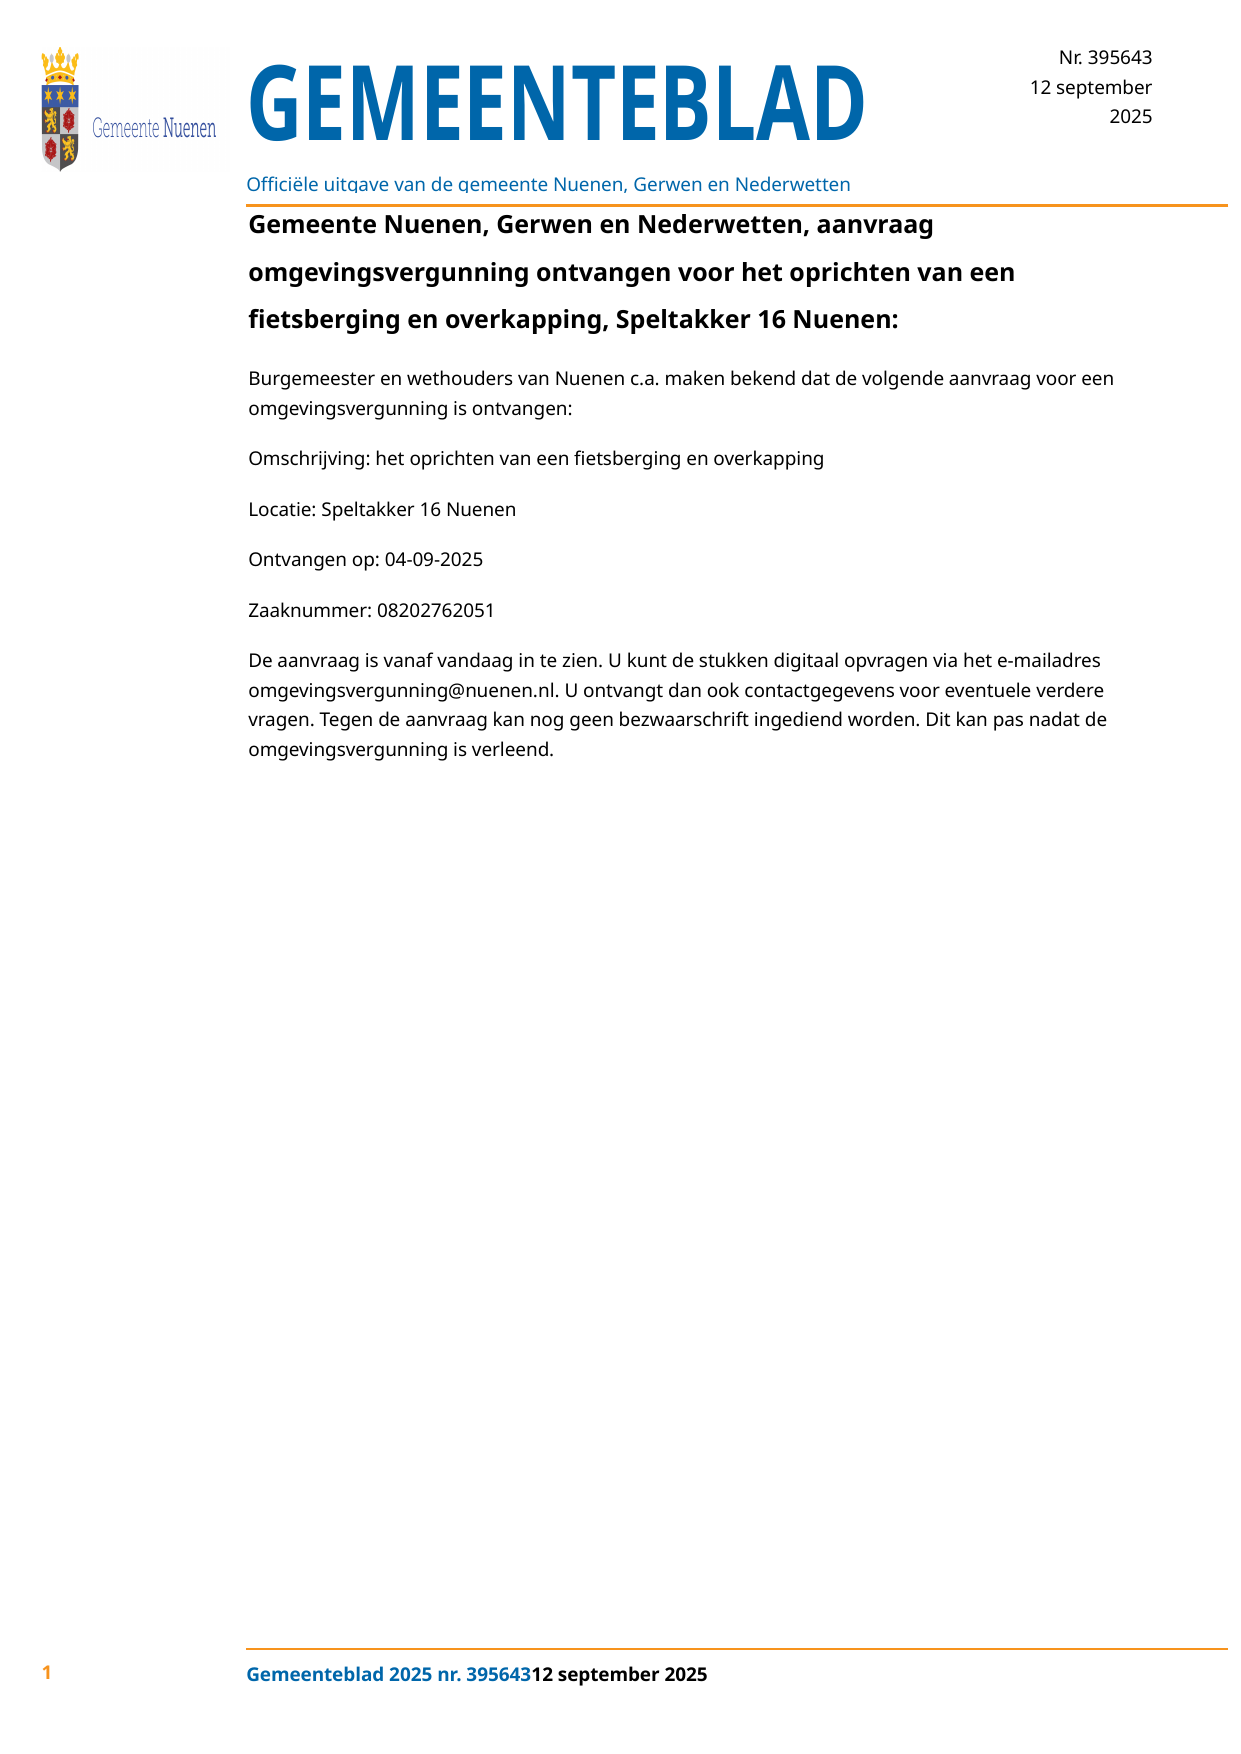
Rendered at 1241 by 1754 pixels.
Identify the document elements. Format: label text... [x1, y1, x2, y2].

text Burgemeester en wethouders van Nuenen c.a. maken bekend dat de volgende aanvraag voor een omgevingsvergunning is ontvangen: [248, 366, 1152, 421]
text Ontvangen op: 04-09-2025 [248, 546, 1152, 572]
text Locatie: Speltakker 16 Nuenen [248, 496, 1152, 522]
text Gemeente Nuenen, Gerwen en Nederwetten, aanvraag omgevingsvergunning ontvangen voor het oprichten van een fietsberging en overkapping, Speltakker 16 Nuenen: [248, 207, 1152, 336]
text De aanvraag is vanaf vandaag in te zien. U kunt de stukken digitaal opvragen via het e-mailadres omgevingsvergunning@nuenen.nl. U ontvangt dan ook contactgegevens voor eventuele verdere vragen. Tegen de aanvraag kan nog geen bezwaarschrift ingediend worden. Dit kan pas nadat de omgevingsvergunning is verleend. [248, 647, 1152, 762]
picture [41, 47, 231, 172]
text Zaaknummer: 08202762051 [248, 597, 1152, 622]
text Omschrijving: het oprichten van een fietsberging en overkapping [248, 446, 1152, 471]
